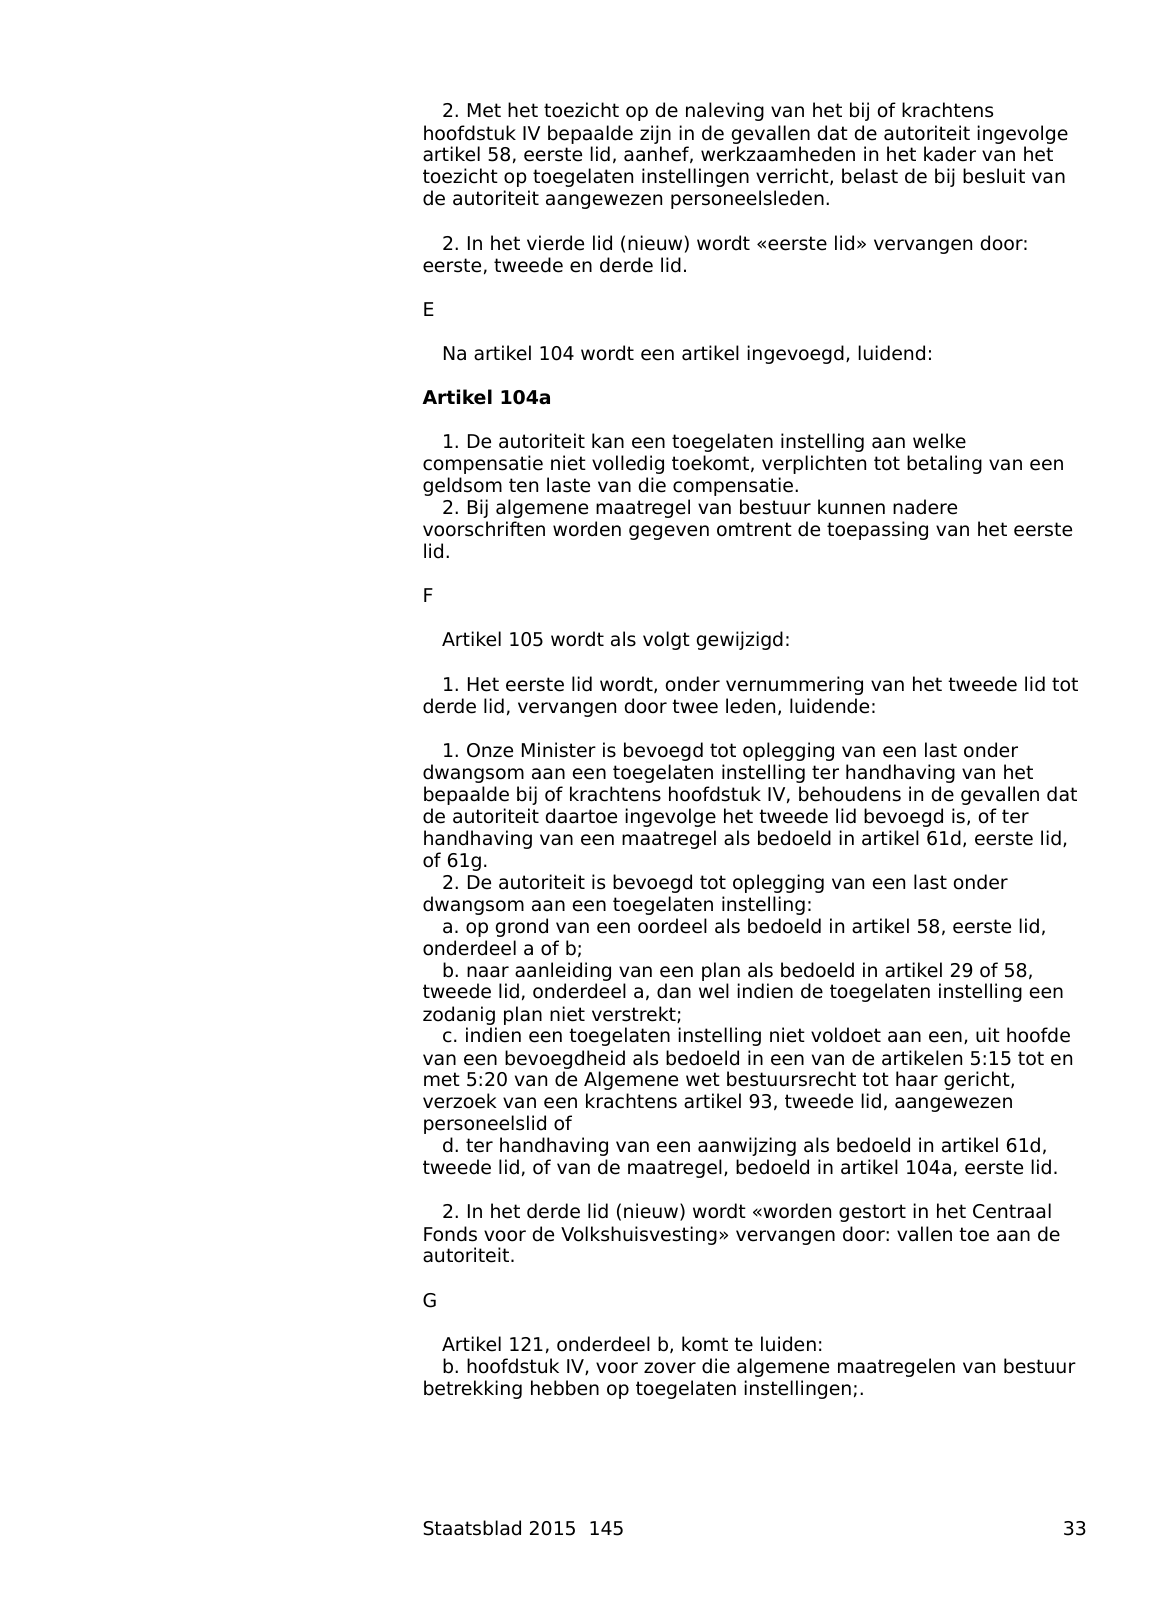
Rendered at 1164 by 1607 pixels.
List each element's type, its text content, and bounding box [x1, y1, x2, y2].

text 2. De autoriteit is bevoegd tot oplegging van een last onder dwangsom aan een toegelaten instelling: [422, 872, 1087, 916]
text F [422, 585, 1087, 607]
text c. indien een toegelaten instelling niet voldoet aan een, uit hoofde van een bevoegdheid als bedoeld in een van de artikelen 5:15 tot en met 5:20 van de Algemene wet bestuursrecht tot haar gericht, verzoek van een krachtens artikel 93, tweede lid, aangewezen personeelslid of [422, 1025, 1087, 1135]
text Artikel 121, onderdeel b, komt te luiden: [422, 1334, 1087, 1356]
text 2. Met het toezicht op de naleving van het bij of krachtens hoofdstuk IV bepaalde zijn in de gevallen dat de autoriteit ingevolge artikel 58, eerste lid, aanhef, werkzaamheden in het kader van het toezicht op toegelaten instellingen verricht, belast de bij besluit van de autoriteit aangewezen personeelsleden. [422, 100, 1087, 210]
text 1. Het eerste lid wordt, onder vernummering van het tweede lid tot derde lid, vervangen door twee leden, luidende: [422, 673, 1087, 717]
subtitle Artikel 104a [422, 387, 1087, 409]
text Na artikel 104 wordt een artikel ingevoegd, luidend: [422, 343, 1087, 365]
text 2. In het derde lid (nieuw) wordt «worden gestort in het Centraal Fonds voor de Volkshuisvesting» vervangen door: vallen toe aan de autoriteit. [422, 1201, 1087, 1267]
text Artikel 105 wordt als volgt gewijzigd: [422, 629, 1087, 651]
text b. hoofdstuk IV, voor zover die algemene maatregelen van bestuur betrekking hebben op toegelaten instellingen;. [422, 1356, 1087, 1400]
text a. op grond van een oordeel als bedoeld in artikel 58, eerste lid, onderdeel a of b; [422, 916, 1087, 959]
text b. naar aanleiding van een plan als bedoeld in artikel 29 of 58, tweede lid, onderdeel a, dan wel indien de toegelaten instelling een zodanig plan niet verstrekt; [422, 959, 1087, 1025]
text 1. Onze Minister is bevoegd tot oplegging van een last onder dwangsom aan een toegelaten instelling ter handhaving van het bepaalde bij of krachtens hoofdstuk IV, behoudens in de gevallen dat de autoriteit daartoe ingevolge het tweede lid bevoegd is, of ter handhaving van een maatregel als bedoeld in artikel 61d, eerste lid, of 61g. [422, 740, 1087, 872]
text 2. In het vierde lid (nieuw) wordt «eerste lid» vervangen door: eerste, tweede en derde lid. [422, 232, 1087, 276]
text 2. Bij algemene maatregel van bestuur kunnen nadere voorschriften worden gegeven omtrent de toepassing van het eerste lid. [422, 497, 1087, 563]
text d. ter handhaving van een aanwijzing als bedoeld in artikel 61d, tweede lid, of van de maatregel, bedoeld in artikel 104a, eerste lid. [422, 1135, 1087, 1179]
text 1. De autoriteit kan een toegelaten instelling aan welke compensatie niet volledig toekomt, verplichten tot betaling van een geldsom ten laste van die compensatie. [422, 431, 1087, 497]
text E [422, 299, 1087, 321]
text G [422, 1289, 1087, 1312]
